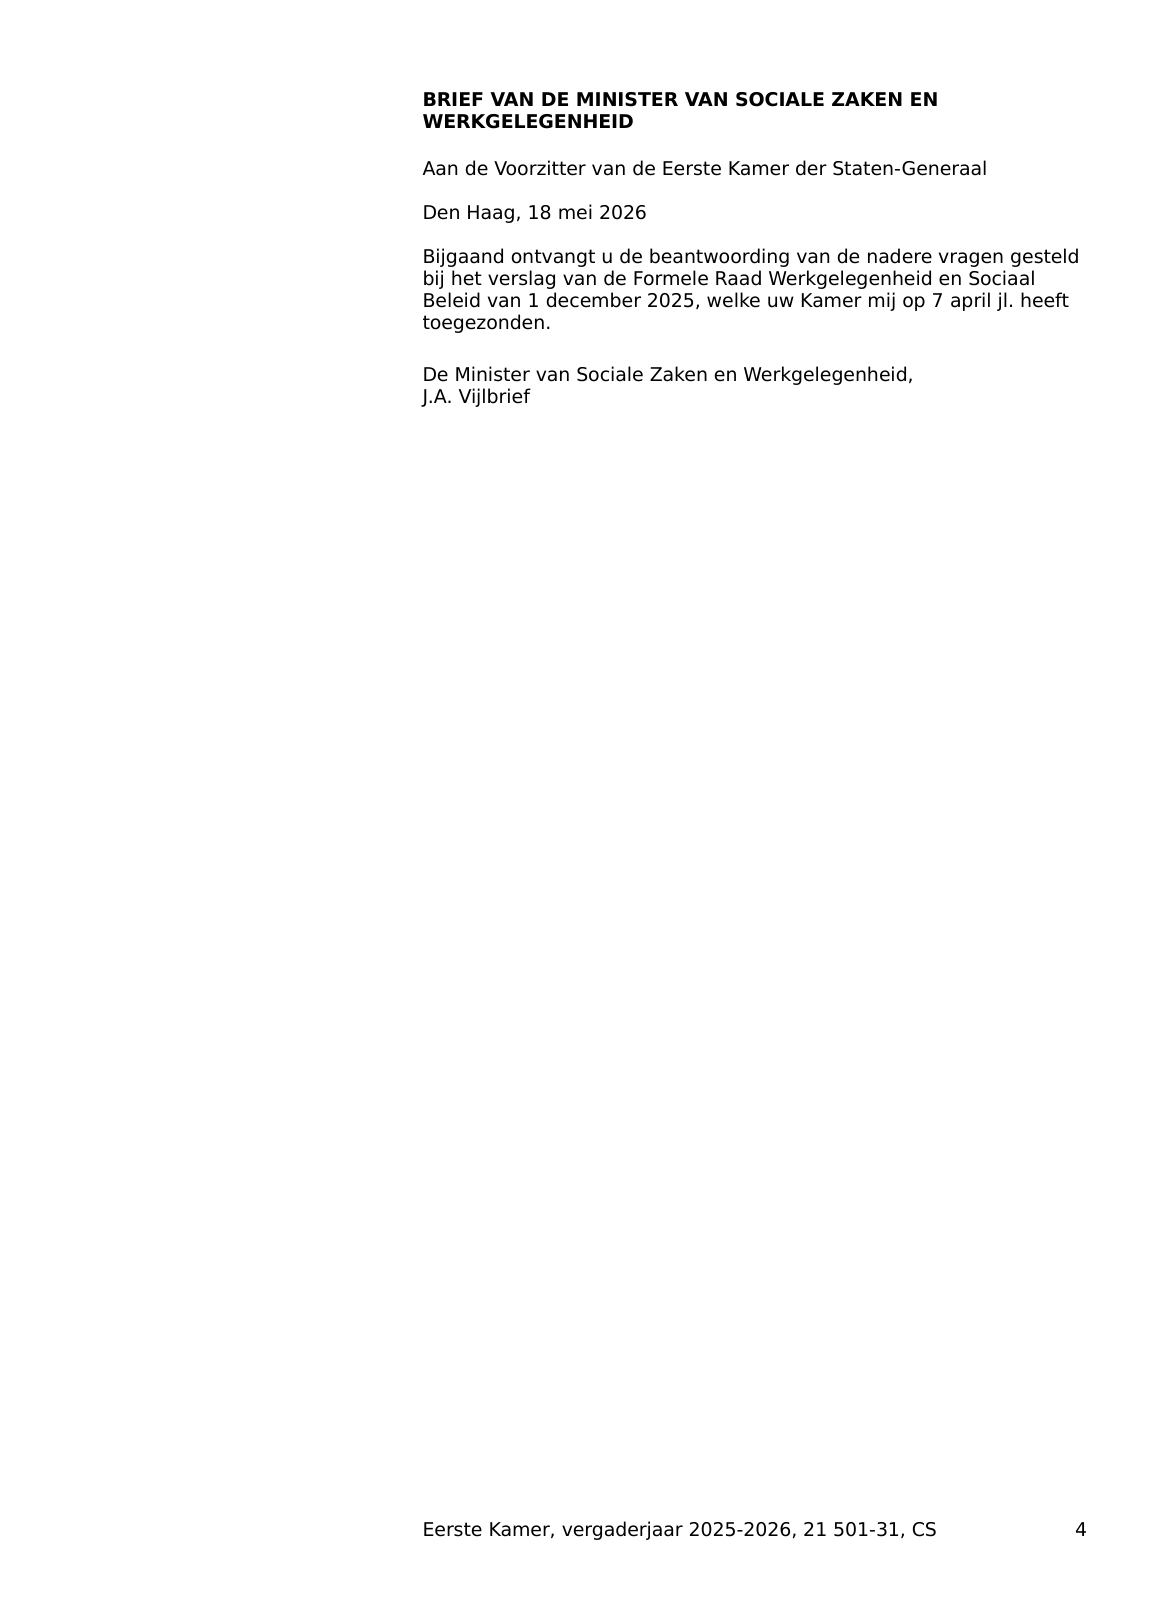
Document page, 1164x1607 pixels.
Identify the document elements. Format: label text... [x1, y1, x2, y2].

text Aan de Voorzitter van de Eerste Kamer der Staten-Generaal [422, 158, 1087, 180]
subtitle BRIEF VAN DE MINISTER VAN SOCIALE ZAKEN EN WERKGELEGENHEID [422, 89, 1087, 133]
text Den Haag, 18 mei 2026 [422, 202, 1087, 224]
text De Minister van Sociale Zaken en Werkgelegenheid, J.A. Vijlbrief [422, 364, 1087, 408]
text Bijgaand ontvangt u de beantwoording van de nadere vragen gesteld bij het verslag van de Formele Raad Werkgelegenheid en Sociaal Beleid van 1 december 2025, welke uw Kamer mij op 7 april jl. heeft toegezonden. [422, 246, 1087, 334]
